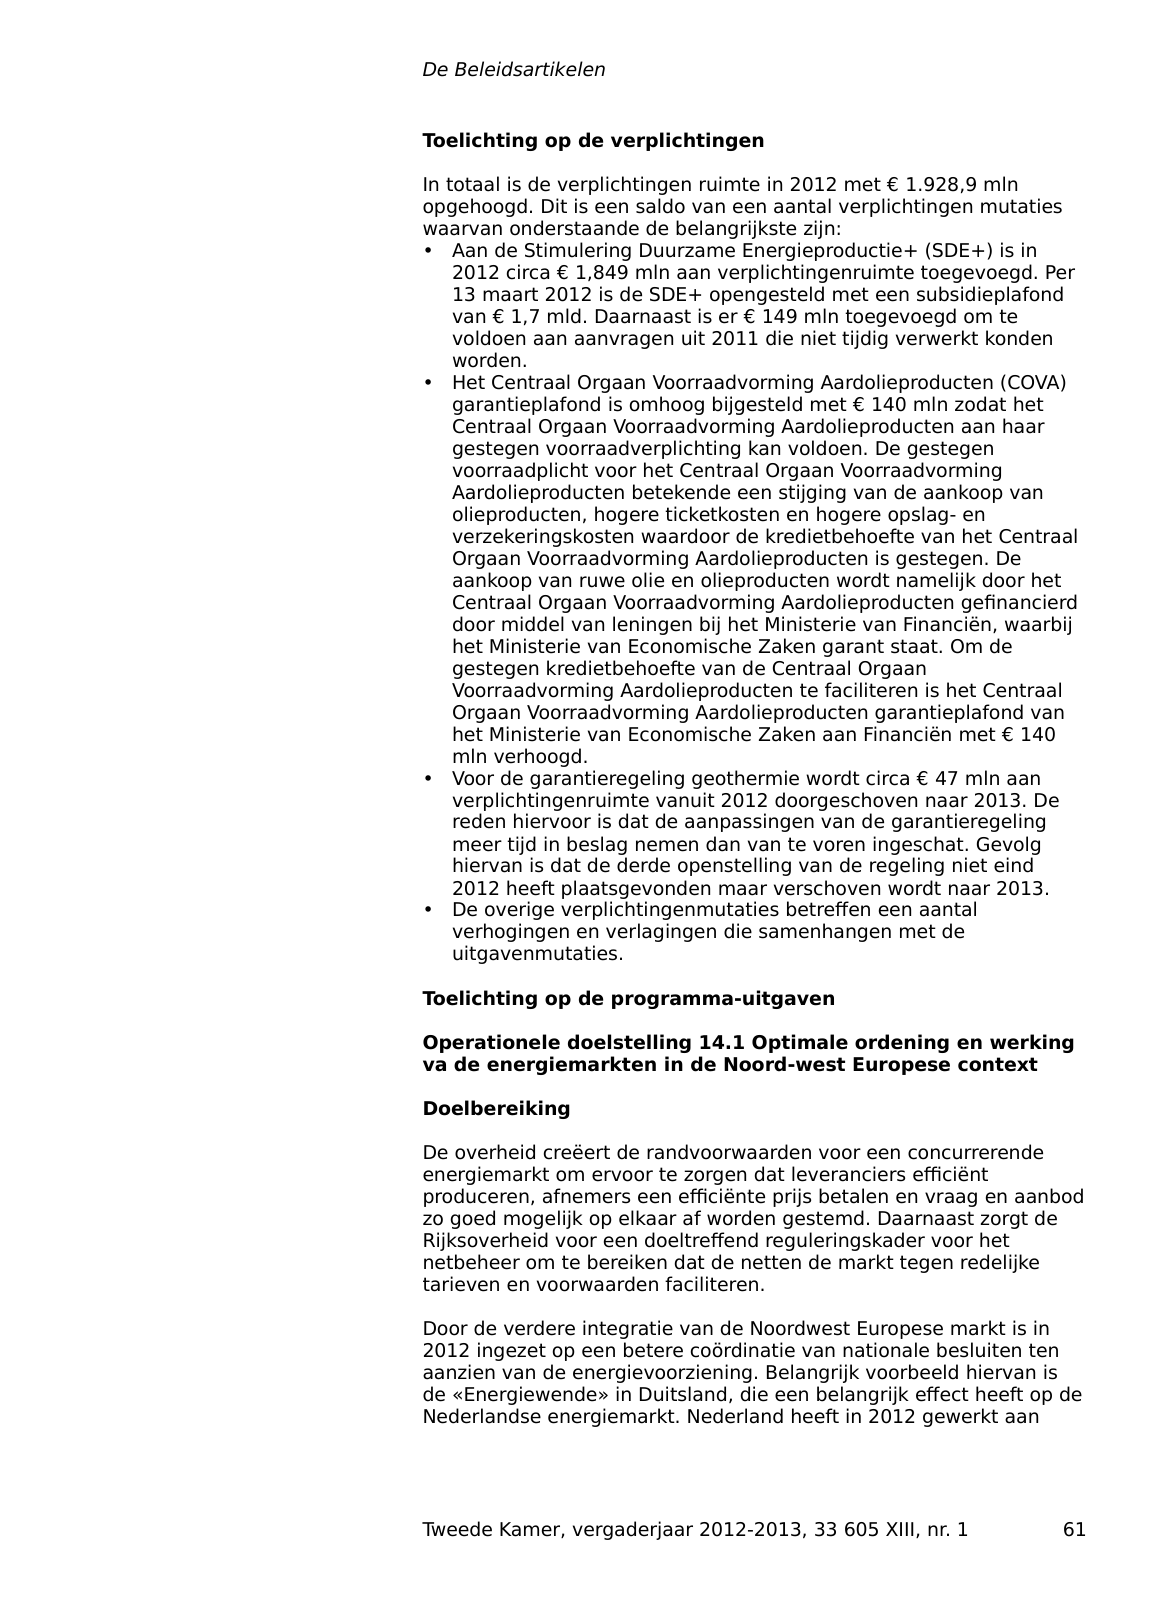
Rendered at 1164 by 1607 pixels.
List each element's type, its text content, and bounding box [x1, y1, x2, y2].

text In totaal is de verplichtingen ruimte in 2012 met € 1.928,9 mln opgehoogd. Dit is een saldo van een aantal verplichtingen mutaties waarvan onderstaande de belangrijkste zijn: [422, 174, 1087, 240]
text • Voor de garantieregeling geothermie wordt circa € 47 mln aan verplichtingenruimte vanuit 2012 doorgeschoven naar 2013. De reden hiervoor is dat de aanpassingen van de garantieregeling meer tijd in beslag nemen dan van te voren ingeschat. Gevolg hiervan is dat de derde openstelling van de regeling niet eind 2012 heeft plaatsgevonden maar verschoven wordt naar 2013. [422, 767, 1087, 899]
subtitle Toelichting op de verplichtingen [422, 130, 1087, 152]
text Door de verdere integratie van de Noordwest Europese markt is in 2012 ingezet op een betere coördinatie van nationale besluiten ten aanzien van de energievoorziening. Belangrijk voorbeeld hiervan is de «Energiewende» in Duitsland, die een belangrijk effect heeft op de Nederlandse energiemarkt. Nederland heeft in 2012 gewerkt aan [422, 1318, 1087, 1428]
subtitle Doelbereiking [422, 1098, 1087, 1120]
subtitle Toelichting op de programma-uitgaven [422, 987, 1087, 1009]
text De overheid creëert de randvoorwaarden voor een concurrerende energiemarkt om ervoor te zorgen dat leveranciers efficiënt produceren, afnemers een efficiënte prijs betalen en vraag en aanbod zo goed mogelijk op elkaar af worden gestemd. Daarnaast zorgt de Rijksoverheid voor een doeltreffend reguleringskader voor het netbeheer om te bereiken dat de netten de markt tegen redelijke tarieven en voorwaarden faciliteren. [422, 1142, 1087, 1296]
text • De overige verplichtingenmutaties betreffen een aantal verhogingen en verlagingen die samenhangen met de uitgavenmutaties. [422, 899, 1087, 965]
text • Aan de Stimulering Duurzame Energieproductie+ (SDE+) is in 2012 circa € 1,849 mln aan verplichtingenruimte toegevoegd. Per 13 maart 2012 is de SDE+ opengesteld met een subsidieplafond van € 1,7 mld. Daarnaast is er € 149 mln toegevoegd om te voldoen aan aanvragen uit 2011 die niet tijdig verwerkt konden worden. [422, 240, 1087, 372]
text • Het Centraal Orgaan Voorraadvorming Aardolieproducten (COVA) garantieplafond is omhoog bijgesteld met € 140 mln zodat het Centraal Orgaan Voorraadvorming Aardolieproducten aan haar gestegen voorraadverplichting kan voldoen. De gestegen voorraadplicht voor het Centraal Orgaan Voorraadvorming Aardolieproducten betekende een stijging van de aankoop van olieproducten, hogere ticketkosten en hogere opslag- en verzekeringskosten waardoor de kredietbehoefte van het Centraal Orgaan Voorraadvorming Aardolieproducten is gestegen. De aankoop van ruwe olie en olieproducten wordt namelijk door het Centraal Orgaan Voorraadvorming Aardolieproducten gefinancierd door middel van leningen bij het Ministerie van Financiën, waarbij het Ministerie van Economische Zaken garant staat. Om de gestegen kredietbehoefte van de Centraal Orgaan Voorraadvorming Aardolieproducten te faciliteren is het Centraal Orgaan Voorraadvorming Aardolieproducten garantieplafond van het Ministerie van Economische Zaken aan Financiën met € 140 mln verhoogd. [422, 372, 1087, 767]
subtitle Operationele doelstelling 14.1 Optimale ordening en werking va de energiemarkten in de Noord-west Europese context [422, 1032, 1087, 1076]
